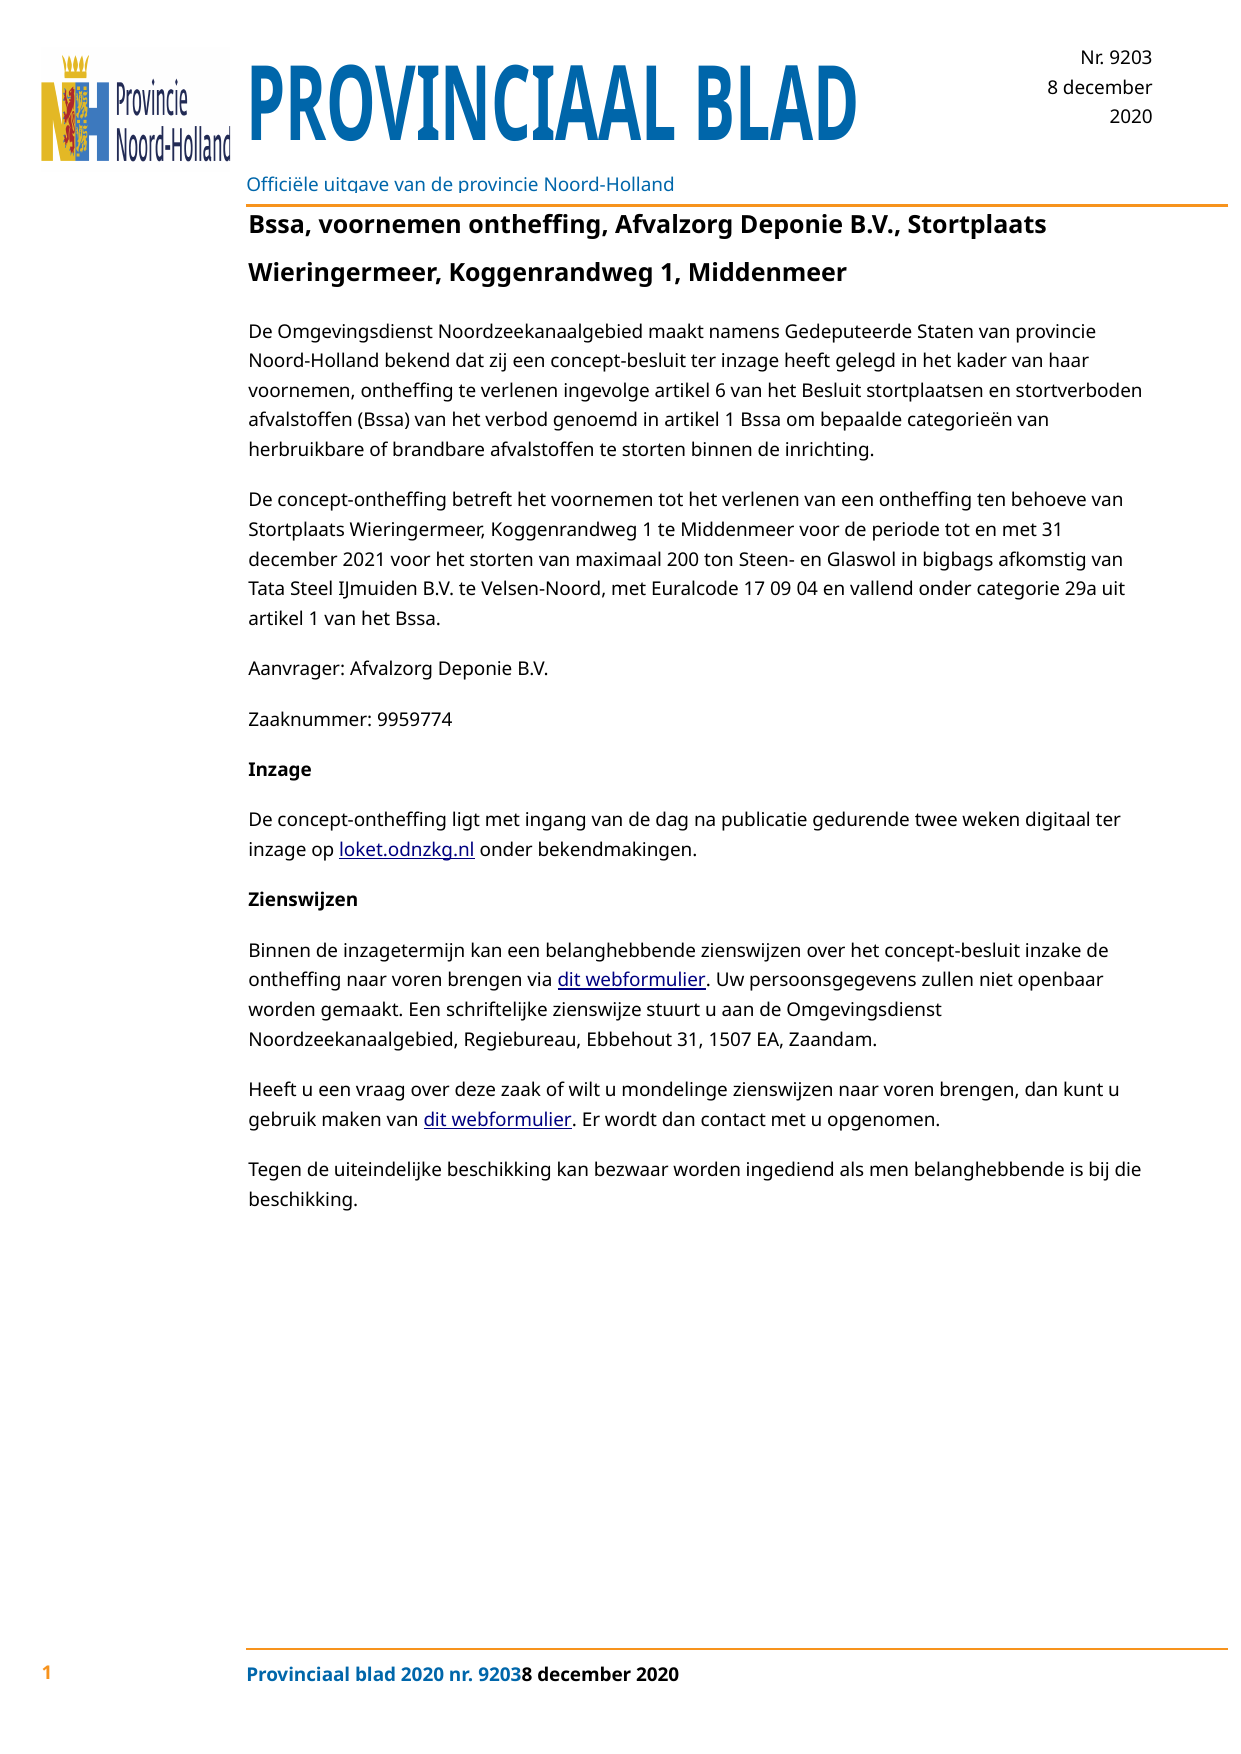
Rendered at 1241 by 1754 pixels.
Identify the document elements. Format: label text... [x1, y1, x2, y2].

picture [41, 47, 231, 172]
text Zienswijzen [248, 887, 1152, 912]
text De concept-ontheffing ligt met ingang van de dag na publicatie gedurende twee weken digitaal ter inzage op loket.odnzkg.nl onder bekendmakingen. [248, 807, 1152, 862]
text Aanvrager: Afvalzorg Deponie B.V. [248, 655, 1152, 681]
text Zaaknummer: 9959774 [248, 706, 1152, 732]
text Binnen de inzagetermijn kan een belanghebbende zienswijzen over het concept-besluit inzake de ontheffing naar voren brengen via dit webformulier. Uw persoonsgegevens zullen niet openbaar worden gemaakt. Een schriftelijke zienswijze stuurt u aan de Omgevingsdienst Noordzeekanaalgebied, Regiebureau, Ebbehout 31, 1507 EA, Zaandam. [248, 937, 1152, 1052]
text Inzage [248, 756, 1152, 782]
text Bssa, voornemen ontheffing, Afvalzorg Deponie B.V., Stortplaats Wieringermeer, Koggenrandweg 1, Middenmeer [248, 207, 1152, 288]
text Tegen de uiteindelijke beschikking kan bezwaar worden ingediend als men belanghebbende is bij die beschikking. [248, 1156, 1152, 1212]
text De Omgevingsdienst Noordzeekanaalgebied maakt namens Gedeputeerde Staten van provincie Noord-Holland bekend dat zij een concept-besluit ter inzage heeft gelegd in het kader van haar voornemen, ontheffing te verlenen ingevolge artikel 6 van het Besluit stortplaatsen en stortverboden afvalstoffen (Bssa) van het verbod genoemd in artikel 1 Bssa om bepaalde categorieën van herbruikbare of brandbare afvalstoffen te storten binnen de inrichting. [248, 318, 1152, 462]
text De concept-ontheffing betreft het voornemen tot het verlenen van een ontheffing ten behoeve van Stortplaats Wieringermeer, Koggenrandweg 1 te Middenmeer voor de periode tot en met 31 december 2021 voor het storten van maximaal 200 ton Steen- en Glaswol in bigbags afkomstig van Tata Steel IJmuiden B.V. te Velsen-Noord, met Euralcode 17 09 04 en vallend onder categorie 29a uit artikel 1 van het Bssa. [248, 487, 1152, 631]
text Heeft u een vraag over deze zaak of wilt u mondelinge zienswijzen naar voren brengen, dan kunt u gebruik maken van dit webformulier. Er wordt dan contact met u opgenomen. [248, 1076, 1152, 1132]
